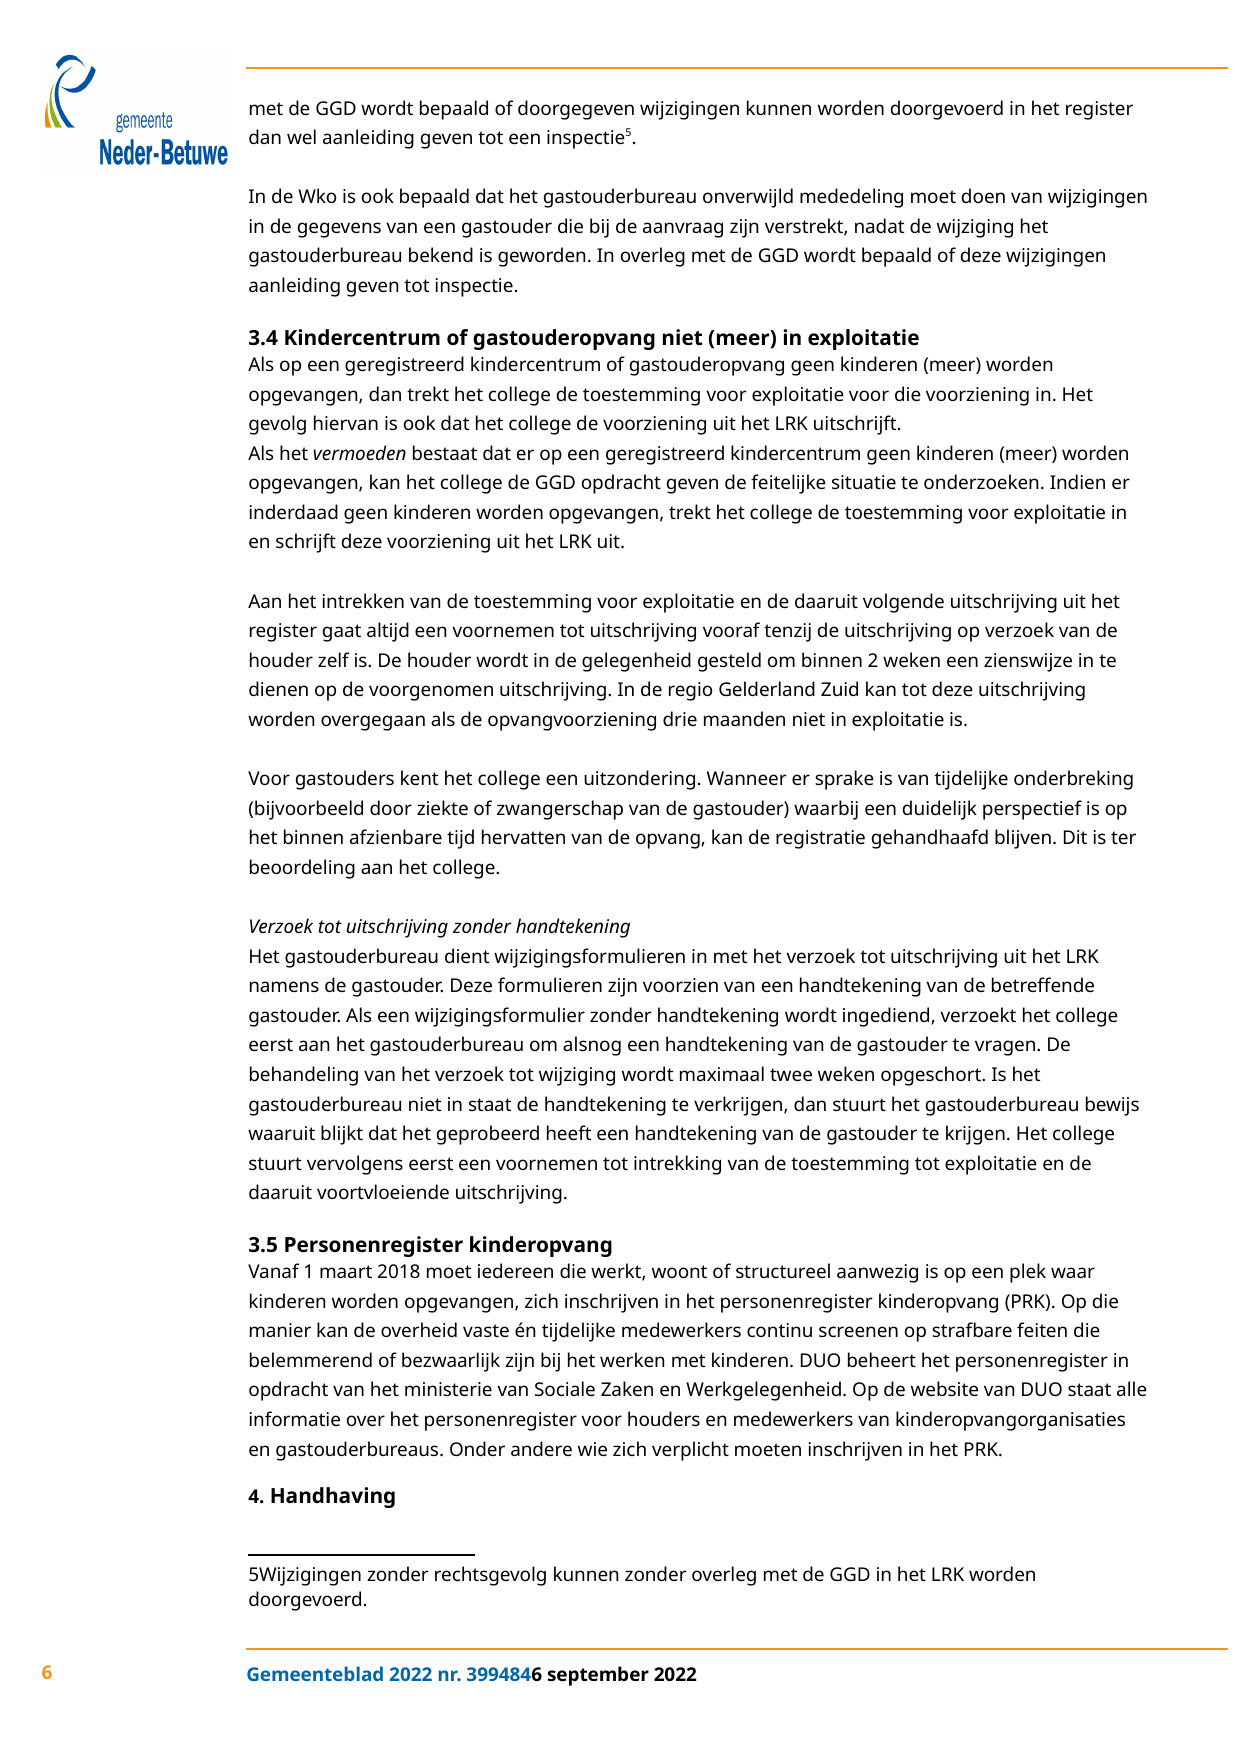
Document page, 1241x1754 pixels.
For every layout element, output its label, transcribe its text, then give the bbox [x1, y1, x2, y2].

text 3.5 Personenregister kinderopvang [248, 1230, 1152, 1258]
text Als op een geregistreerd kindercentrum of gastouderopvang geen kinderen (meer) worden opgevangen, dan trekt het college de toestemming voor exploitatie voor die voorziening in. Het gevolg hiervan is ook dat het college de voorziening uit het LRK uitschrijft. [248, 351, 1152, 436]
picture [41, 47, 231, 172]
text Verzoek tot uitschrijving zonder handtekening [248, 913, 1152, 939]
text met de GGD wordt bepaald of doorgegeven wijzigingen kunnen worden doorgevoerd in het register dan wel aanleiding geven tot een inspectie. [248, 95, 1152, 150]
text 4. Handhaving [248, 1481, 1152, 1510]
text Als het vermoeden bestaat dat er op een geregistreerd kindercentrum geen kinderen (meer) worden opgevangen, kan het college de GGD opdracht geven de feitelijke situatie te onderzoeken. Indien er inderdaad geen kinderen worden opgevangen, trekt het college de toestemming voor exploitatie in en schrijft deze voorziening uit het LRK uit. [248, 440, 1152, 554]
text Wijzigingen zonder rechtsgevolg kunnen zonder overleg met de GGD in het LRK worden doorgevoerd. [248, 1561, 1152, 1612]
text Het gastouderbureau dient wijzigingsformulieren in met het verzoek tot uitschrijving uit het LRK namens de gastouder. Deze formulieren zijn voorzien van een handtekening van de betreffende gastouder. Als een wijzigingsformulier zonder handtekening wordt ingediend, verzoekt het college eerst aan het gastouderbureau om alsnog een handtekening van de gastouder te vragen. De behandeling van het verzoek tot wijziging wordt maximaal twee weken opgeschort. Is het gastouderbureau niet in staat de handtekening te verkrijgen, dan stuurt het gastouderbureau bewijs waaruit blijkt dat het geprobeerd heeft een handtekening van de gastouder te krijgen. Het college stuurt vervolgens eerst een voornemen tot intrekking van de toestemming tot exploitatie en de daaruit voortvloeiende uitschrijving. [248, 943, 1152, 1205]
text In de Wko is ook bepaald dat het gastouderbureau onverwijld mededeling moet doen van wijzigingen in de gegevens van een gastouder die bij de aanvraag zijn verstrekt, nadat de wijziging het gastouderbureau bekend is geworden. In overleg met de GGD wordt bepaald of deze wijzigingen aanleiding geven tot inspectie. [248, 183, 1152, 298]
text Aan het intrekken van de toestemming voor exploitatie en de daaruit volgende uitschrijving uit het register gaat altijd een voornemen tot uitschrijving vooraf tenzij de uitschrijving op verzoek van de houder zelf is. De houder wordt in de gelegenheid gesteld om binnen 2 weken een zienswijze in te dienen op de voorgenomen uitschrijving. In de regio Gelderland Zuid kan tot deze uitschrijving worden overgegaan als de opvangvoorziening drie maanden niet in exploitatie is. [248, 588, 1152, 732]
text Voor gastouders kent het college een uitzondering. Wanneer er sprake is van tijdelijke onderbreking (bijvoorbeeld door ziekte of zwangerschap van de gastouder) waarbij een duidelijk perspectief is op het binnen afzienbare tijd hervatten van de opvang, kan de registratie gehandhaafd blijven. Dit is ter beoordeling aan het college. [248, 765, 1152, 880]
text Vanaf 1 maart 2018 moet iedereen die werkt, woont of structureel aanwezig is op een plek waar kinderen worden opgevangen, zich inschrijven in het personenregister kinderopvang (PRK). Op die manier kan de overheid vaste én tijdelijke medewerkers continu screenen op strafbare feiten die belemmerend of bezwaarlijk zijn bij het werken met kinderen. DUO beheert het personenregister in opdracht van het ministerie van Sociale Zaken en Werkgelegenheid. Op de website van DUO staat alle informatie over het personenregister voor houders en medewerkers van kinderopvangorganisaties en gastouderbureaus. Onder andere wie zich verplicht moeten inschrijven in het PRK. [248, 1258, 1152, 1462]
text 3.4 Kindercentrum of gastouderopvang niet (meer) in exploitatie [248, 323, 1152, 351]
